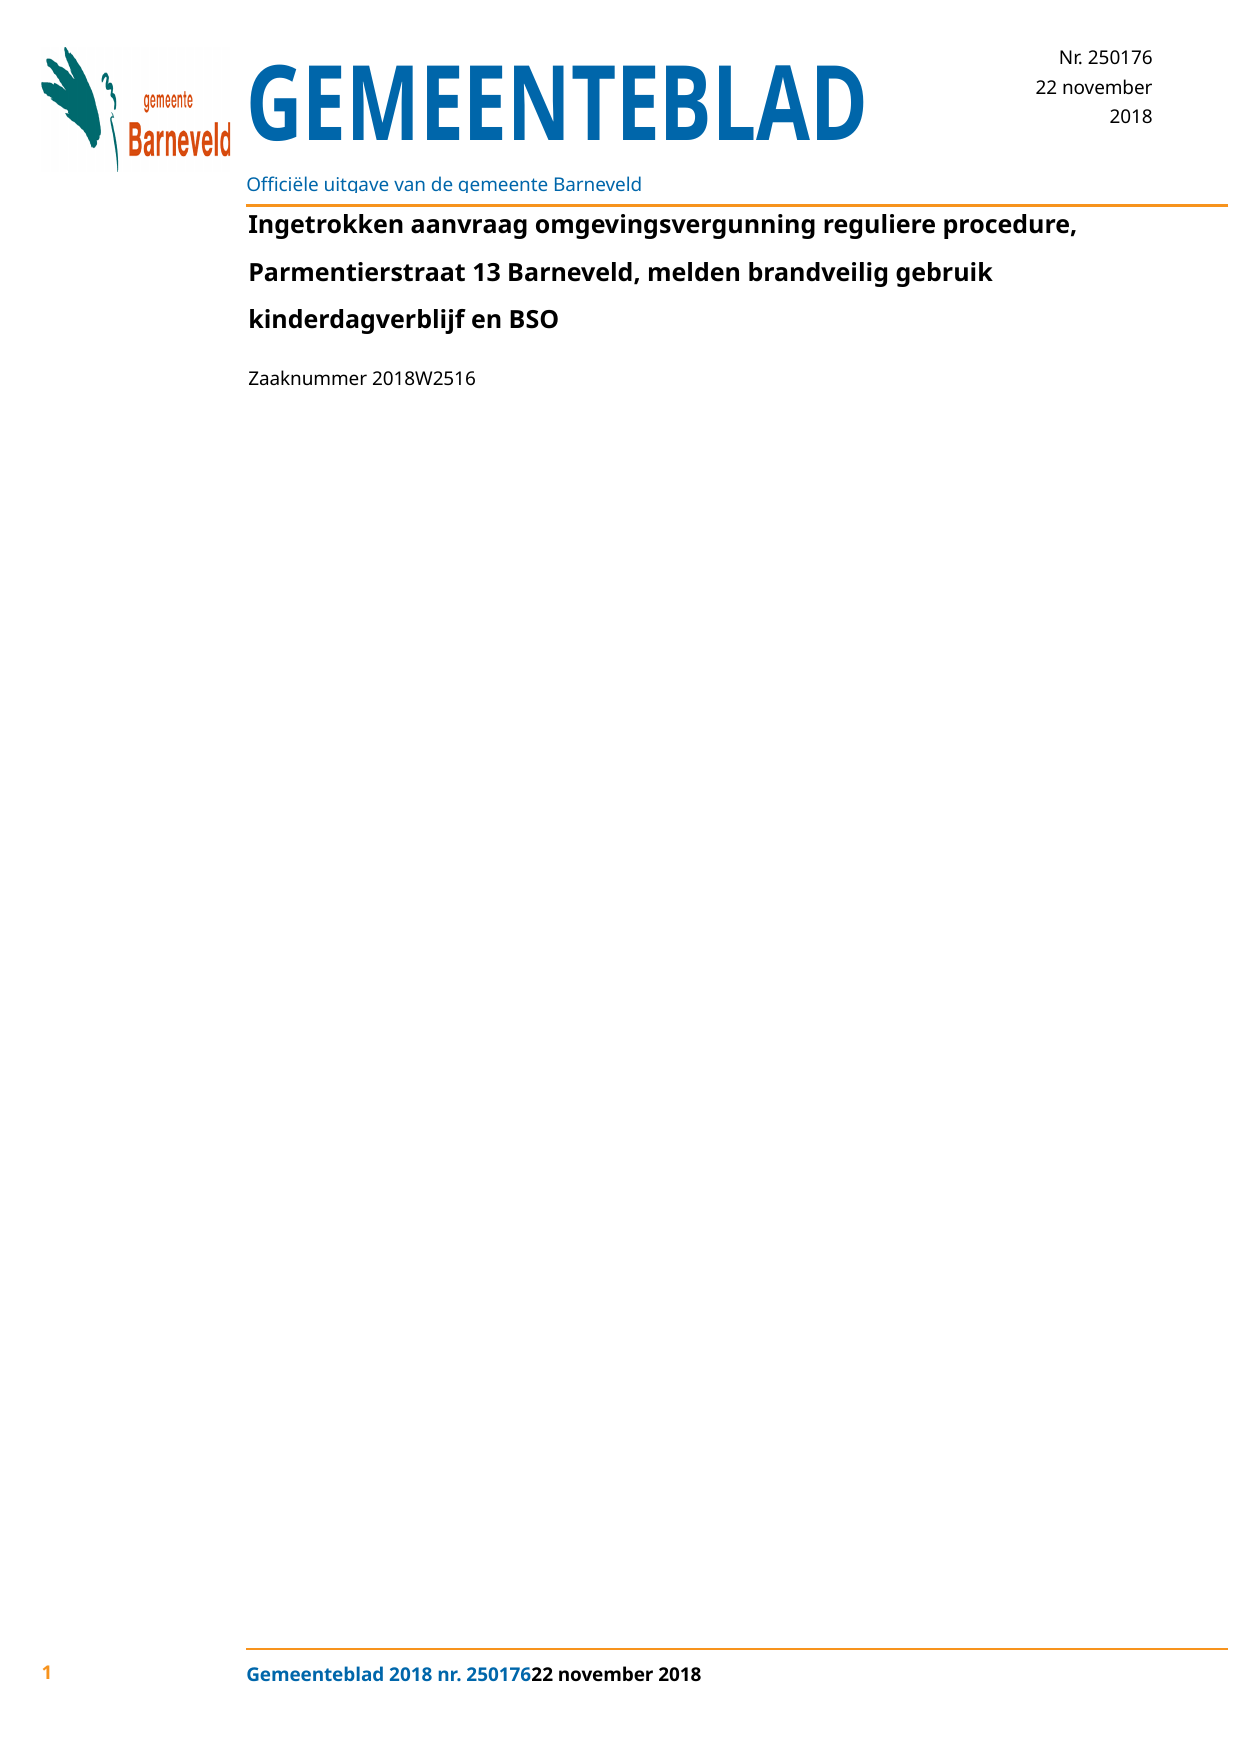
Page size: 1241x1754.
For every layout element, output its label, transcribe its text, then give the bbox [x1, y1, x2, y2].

text Ingetrokken aanvraag omgevingsvergunning reguliere procedure, Parmentierstraat 13 Barneveld, melden brandveilig gebruik kinderdagverblijf en BSO [248, 207, 1152, 336]
picture [41, 47, 231, 172]
text Zaaknummer 2018W2516 [248, 366, 1152, 391]
